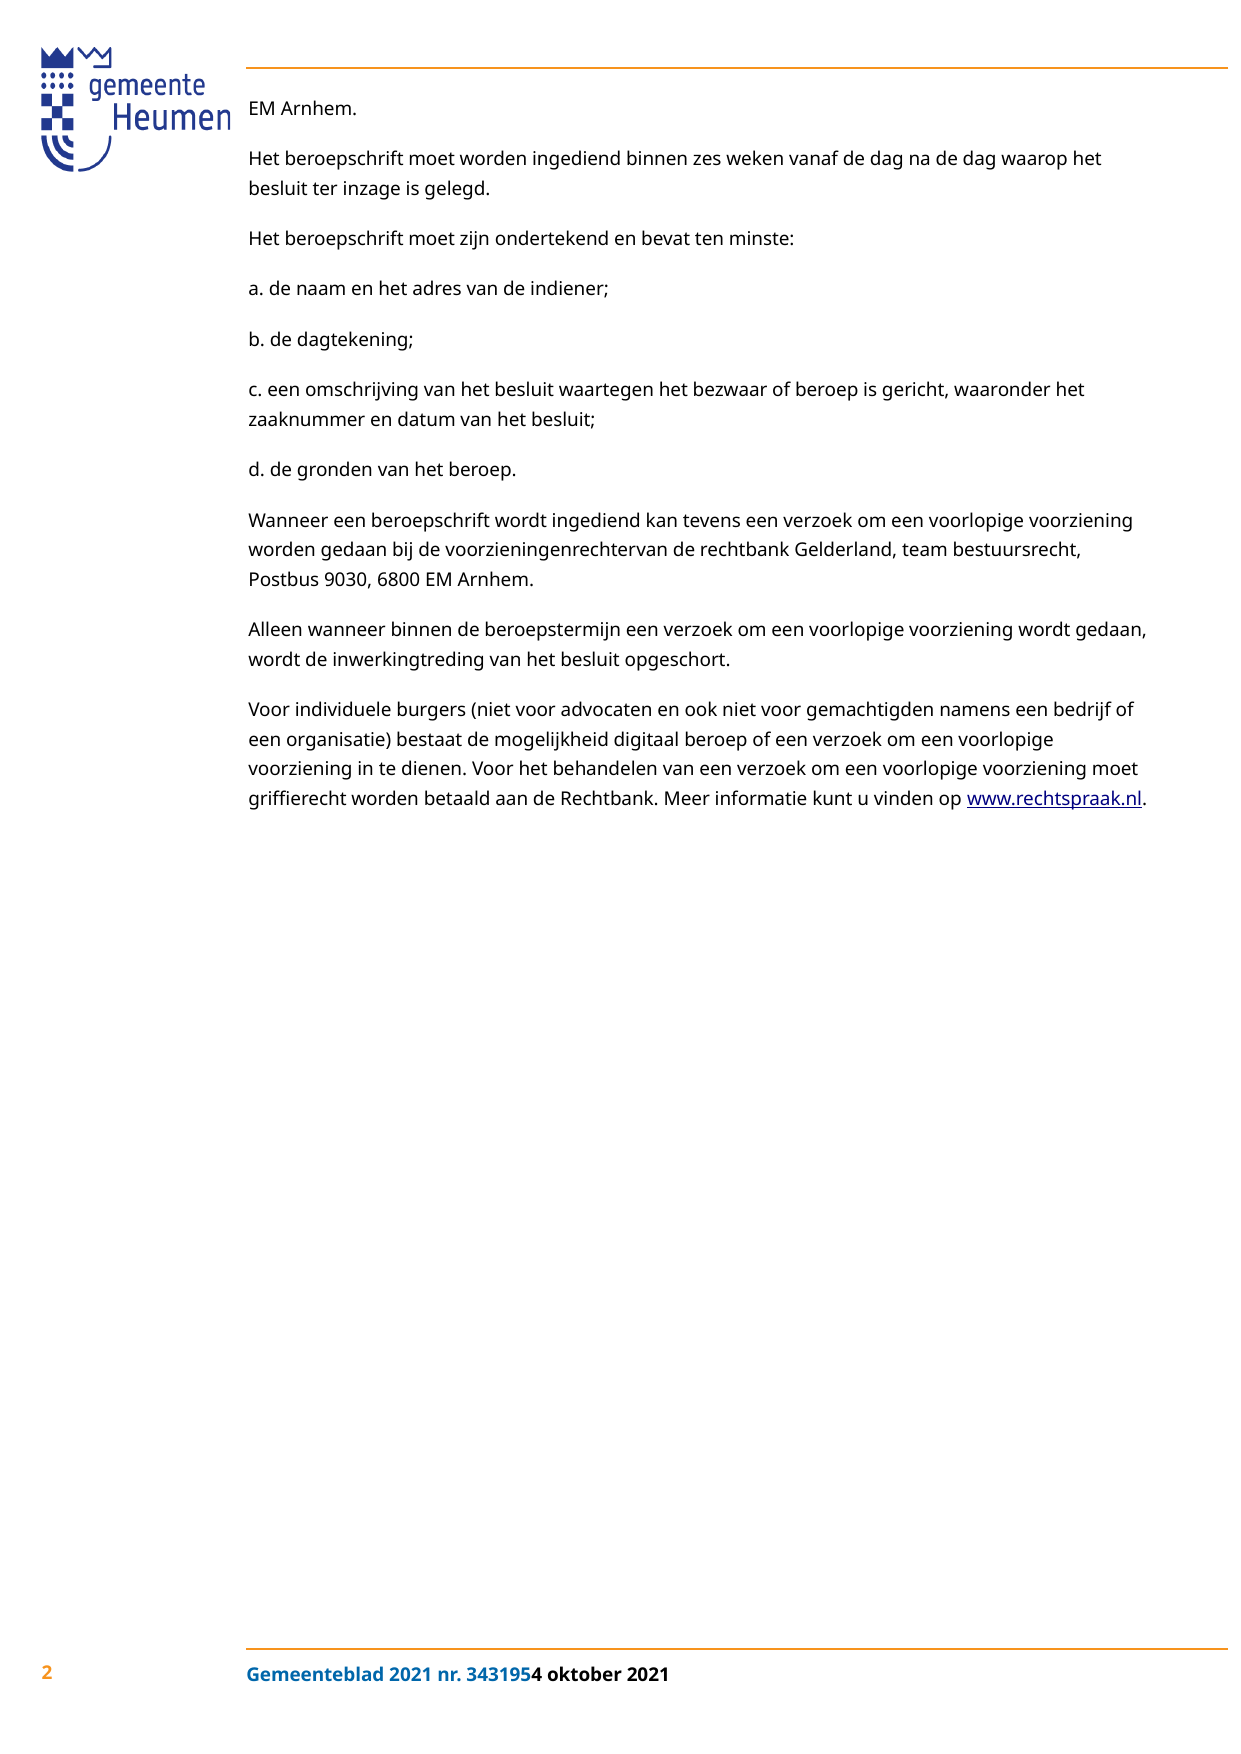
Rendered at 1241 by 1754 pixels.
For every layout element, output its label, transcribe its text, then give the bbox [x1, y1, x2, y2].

text Voor individuele burgers (niet voor advocaten en ook niet voor gemachtigden namens een bedrijf of een organisatie) bestaat de mogelijkheid digitaal beroep of een verzoek om een voorlopige voorziening in te dienen. Voor het behandelen van een verzoek om een voorlopige voorziening moet griffierecht worden betaald aan de Rechtbank. Meer informatie kunt u vinden op www.rechtspraak.nl. [248, 696, 1152, 811]
text Alleen wanneer binnen de beroepstermijn een verzoek om een voorlopige voorziening wordt gedaan, wordt de inwerkingtreding van het besluit opgeschort. [248, 616, 1152, 672]
picture [41, 47, 231, 172]
text a. de naam en het adres van de indiener; [248, 276, 1152, 301]
text Wanneer een beroepschrift wordt ingediend kan tevens een verzoek om een voorlopige voorziening worden gedaan bij de voorzieningenrechtervan de rechtbank Gelderland, team bestuursrecht, Postbus 9030, 6800 EM Arnhem. [248, 507, 1152, 592]
text d. de gronden van het beroep. [248, 456, 1152, 482]
text Het beroepschrift moet worden ingediend binnen zes weken vanaf de dag na de dag waarop het besluit ter inzage is gelegd. [248, 145, 1152, 201]
text b. de dagtekening; [248, 326, 1152, 352]
text c. een omschrijving van het besluit waartegen het bezwaar of beroep is gericht, waaronder het zaaknummer en datum van het besluit; [248, 376, 1152, 432]
text EM Arnhem. [248, 95, 1152, 121]
text Het beroepschrift moet zijn ondertekend en bevat ten minste: [248, 225, 1152, 251]
